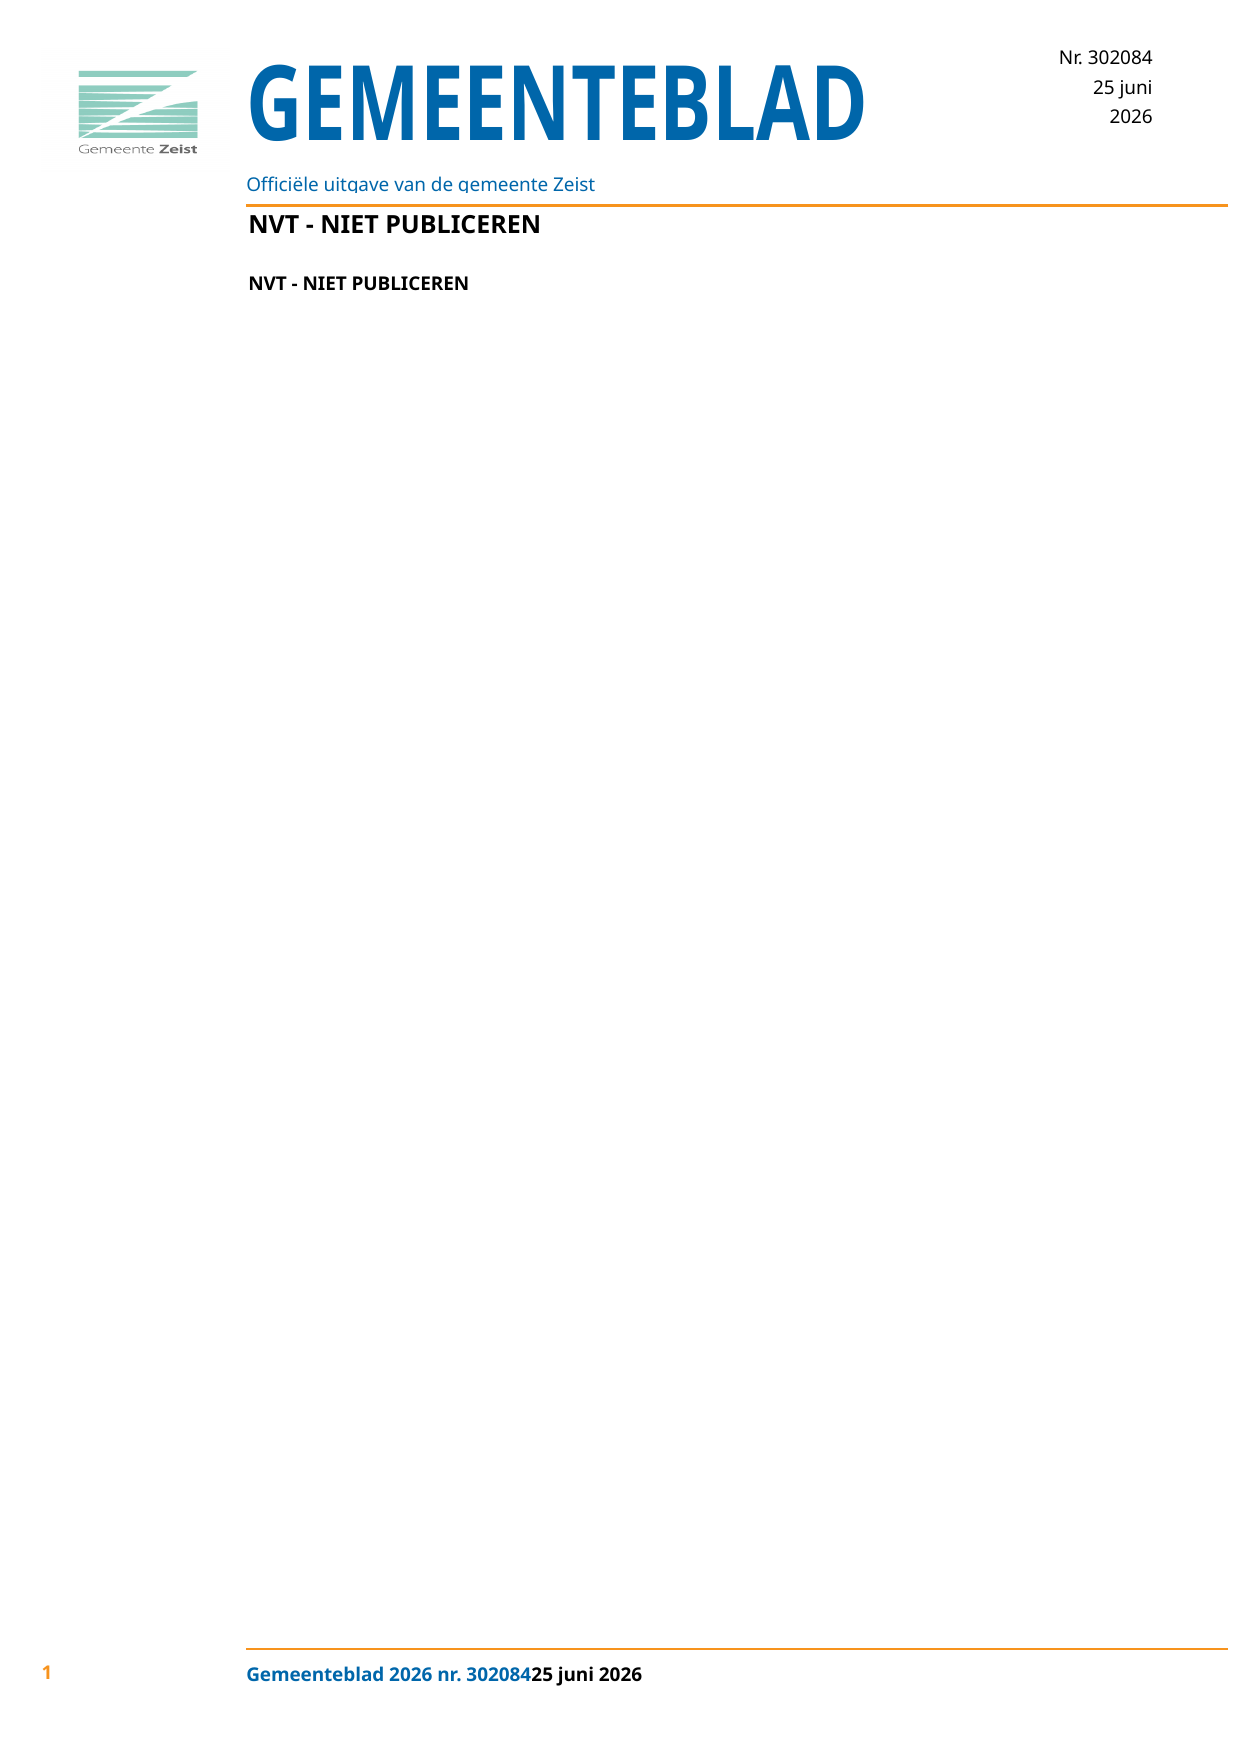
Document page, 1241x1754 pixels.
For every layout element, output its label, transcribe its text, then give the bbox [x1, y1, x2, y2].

picture [41, 47, 231, 172]
text NVT - NIET PUBLICEREN [248, 270, 1152, 296]
text NVT - NIET PUBLICEREN [248, 207, 1152, 241]
